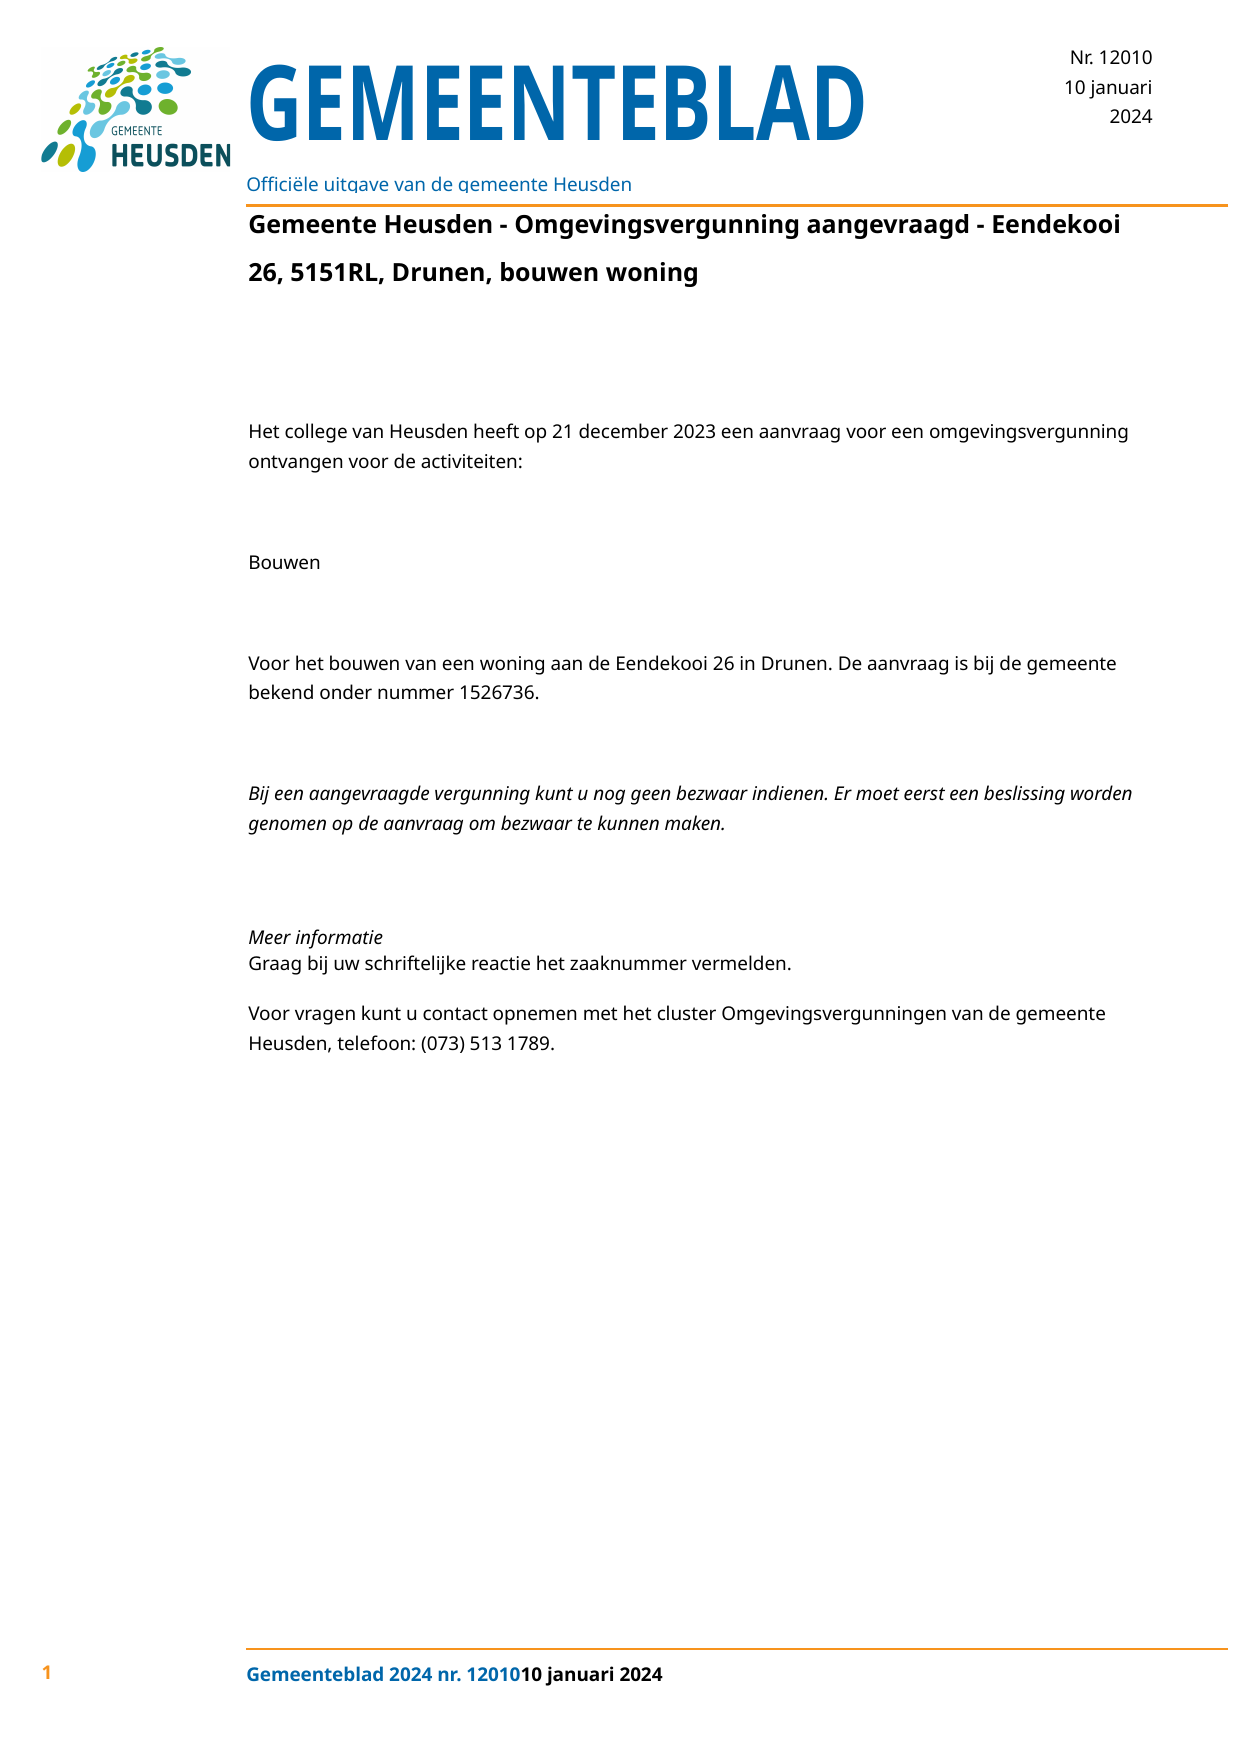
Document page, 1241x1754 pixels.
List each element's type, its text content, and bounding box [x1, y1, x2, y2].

text Het college van Heusden heeft op 21 december 2023 een aanvraag voor een omgevingsvergunning ontvangen voor de activiteiten: [248, 419, 1152, 474]
text Voor het bouwen van een woning aan de Eendekooi 26 in Drunen. De aanvraag is bij de gemeente bekend onder nummer 1526736. [248, 650, 1152, 705]
text Voor vragen kunt u contact opnemen met het cluster Omgevingsvergunningen van de gemeente Heusden, telefoon: (073) 513 1789. [248, 1001, 1152, 1056]
picture [41, 47, 231, 172]
text Meer informatie [248, 924, 1152, 950]
text Bouwen [248, 549, 1152, 575]
text Gemeente Heusden - Omgevingsvergunning aangevraagd - Eendekooi 26, 5151RL, Drunen, bouwen woning [248, 207, 1152, 288]
text Graag bij uw schriftelijke reactie het zaaknummer vermelden. [248, 950, 1152, 976]
text Bij een aangevraagde vergunning kunt u nog geen bezwaar indienen. Er moet eerst een beslissing worden genomen op de aanvraag om bezwaar te kunnen maken. [248, 780, 1152, 836]
